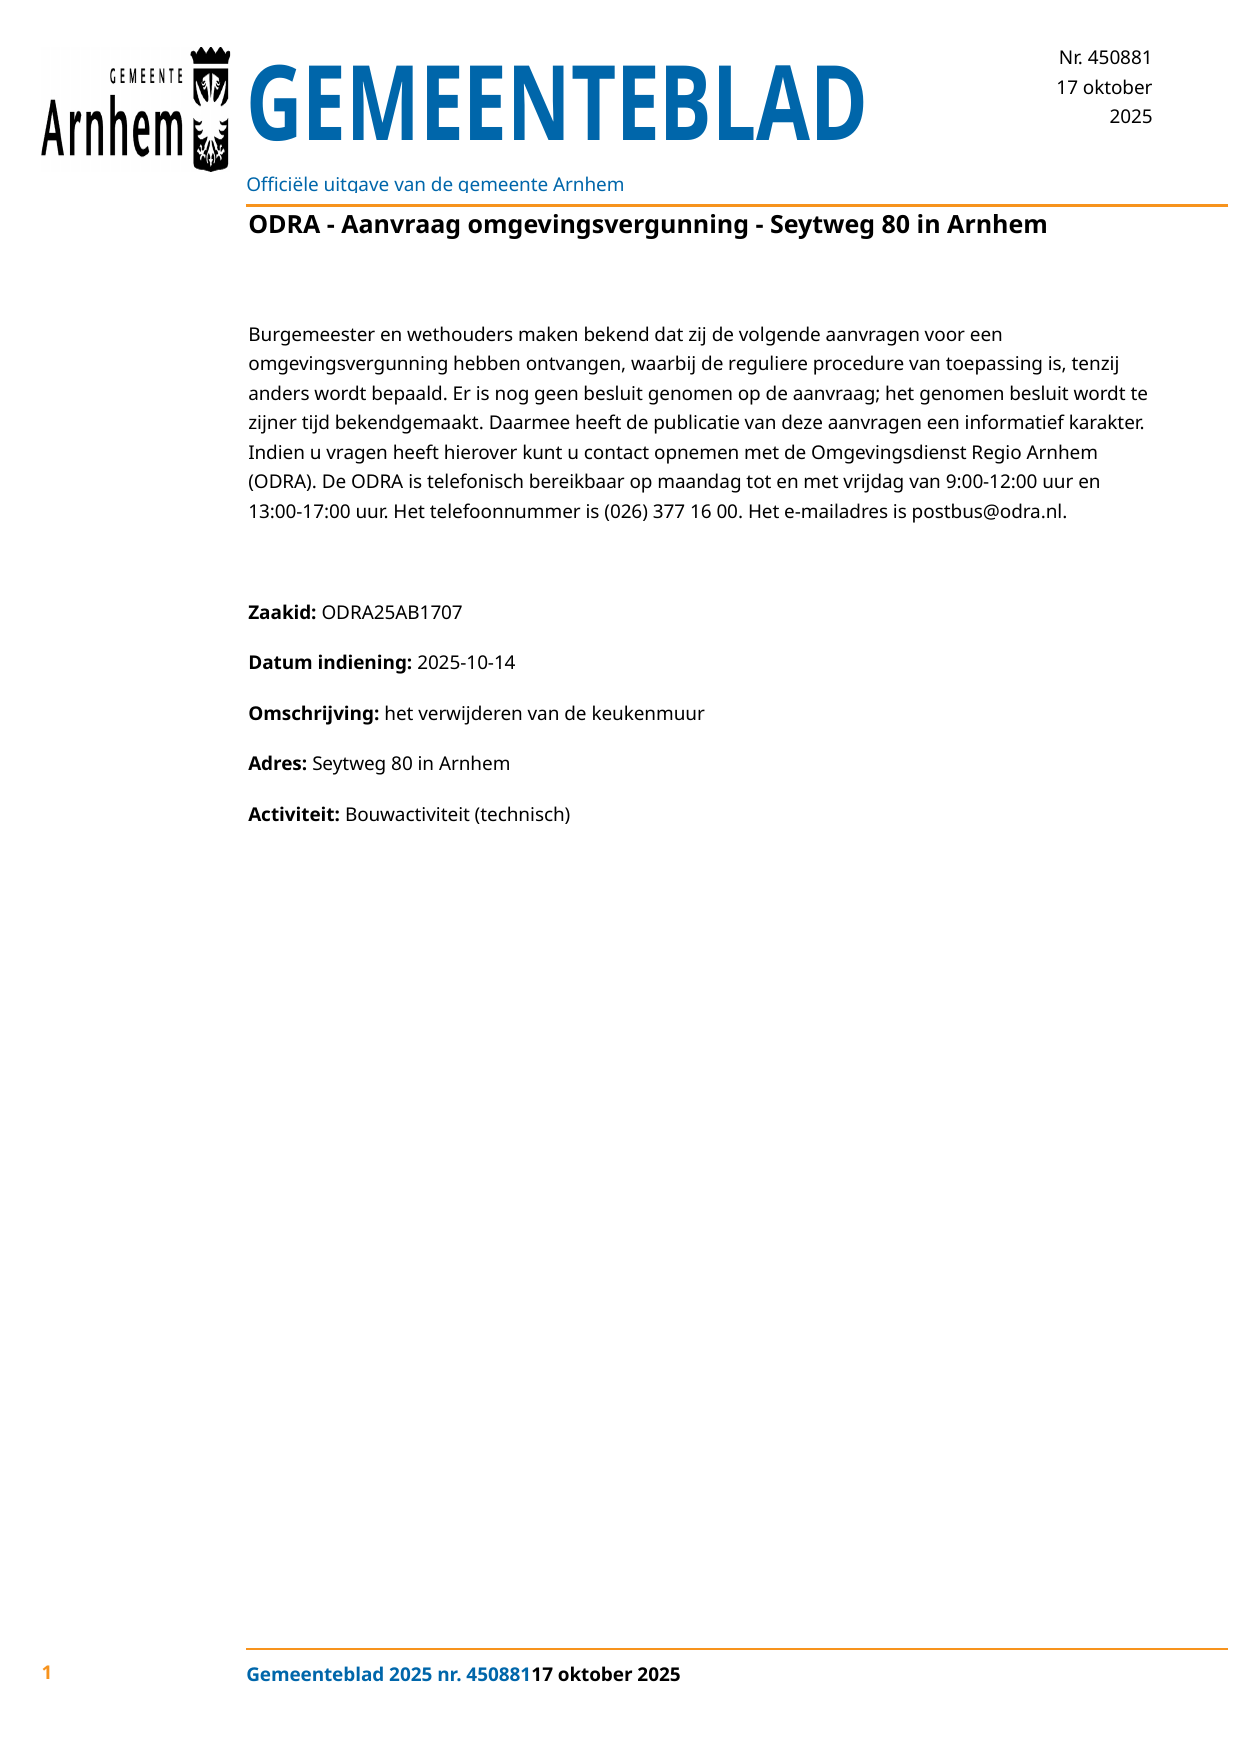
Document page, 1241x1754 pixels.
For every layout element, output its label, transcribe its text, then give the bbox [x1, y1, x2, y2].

text Burgemeester en wethouders maken bekend dat zij de volgende aanvragen voor een omgevingsvergunning hebben ontvangen, waarbij de reguliere procedure van toepassing is, tenzij anders wordt bepaald. Er is nog geen besluit genomen op de aanvraag; het genomen besluit wordt te zijner tijd bekendgemaakt. Daarmee heeft de publicatie van deze aanvragen een informatief karakter. Indien u vragen heeft hierover kunt u contact opnemen met de Omgevingsdienst Regio Arnhem (ODRA). De ODRA is telefonisch bereikbaar op maandag tot en met vrijdag van 9:00-12:00 uur en 13:00-17:00 uur. Het telefoonnummer is (026) 377 16 00. Het e-mailadres is postbus@odra.nl. [248, 321, 1152, 524]
text Activiteit: Bouwactiviteit (technisch) [248, 801, 1152, 826]
text Zaakid: ODRA25AB1707 [248, 599, 1152, 625]
text ODRA - Aanvraag omgevingsvergunning - Seytweg 80 in Arnhem [248, 207, 1152, 241]
text Datum indiening: 2025-10-14 [248, 649, 1152, 675]
text Omschrijving: het verwijderen van de keukenmuur [248, 700, 1152, 726]
picture [41, 47, 231, 172]
text Adres: Seytweg 80 in Arnhem [248, 750, 1152, 776]
